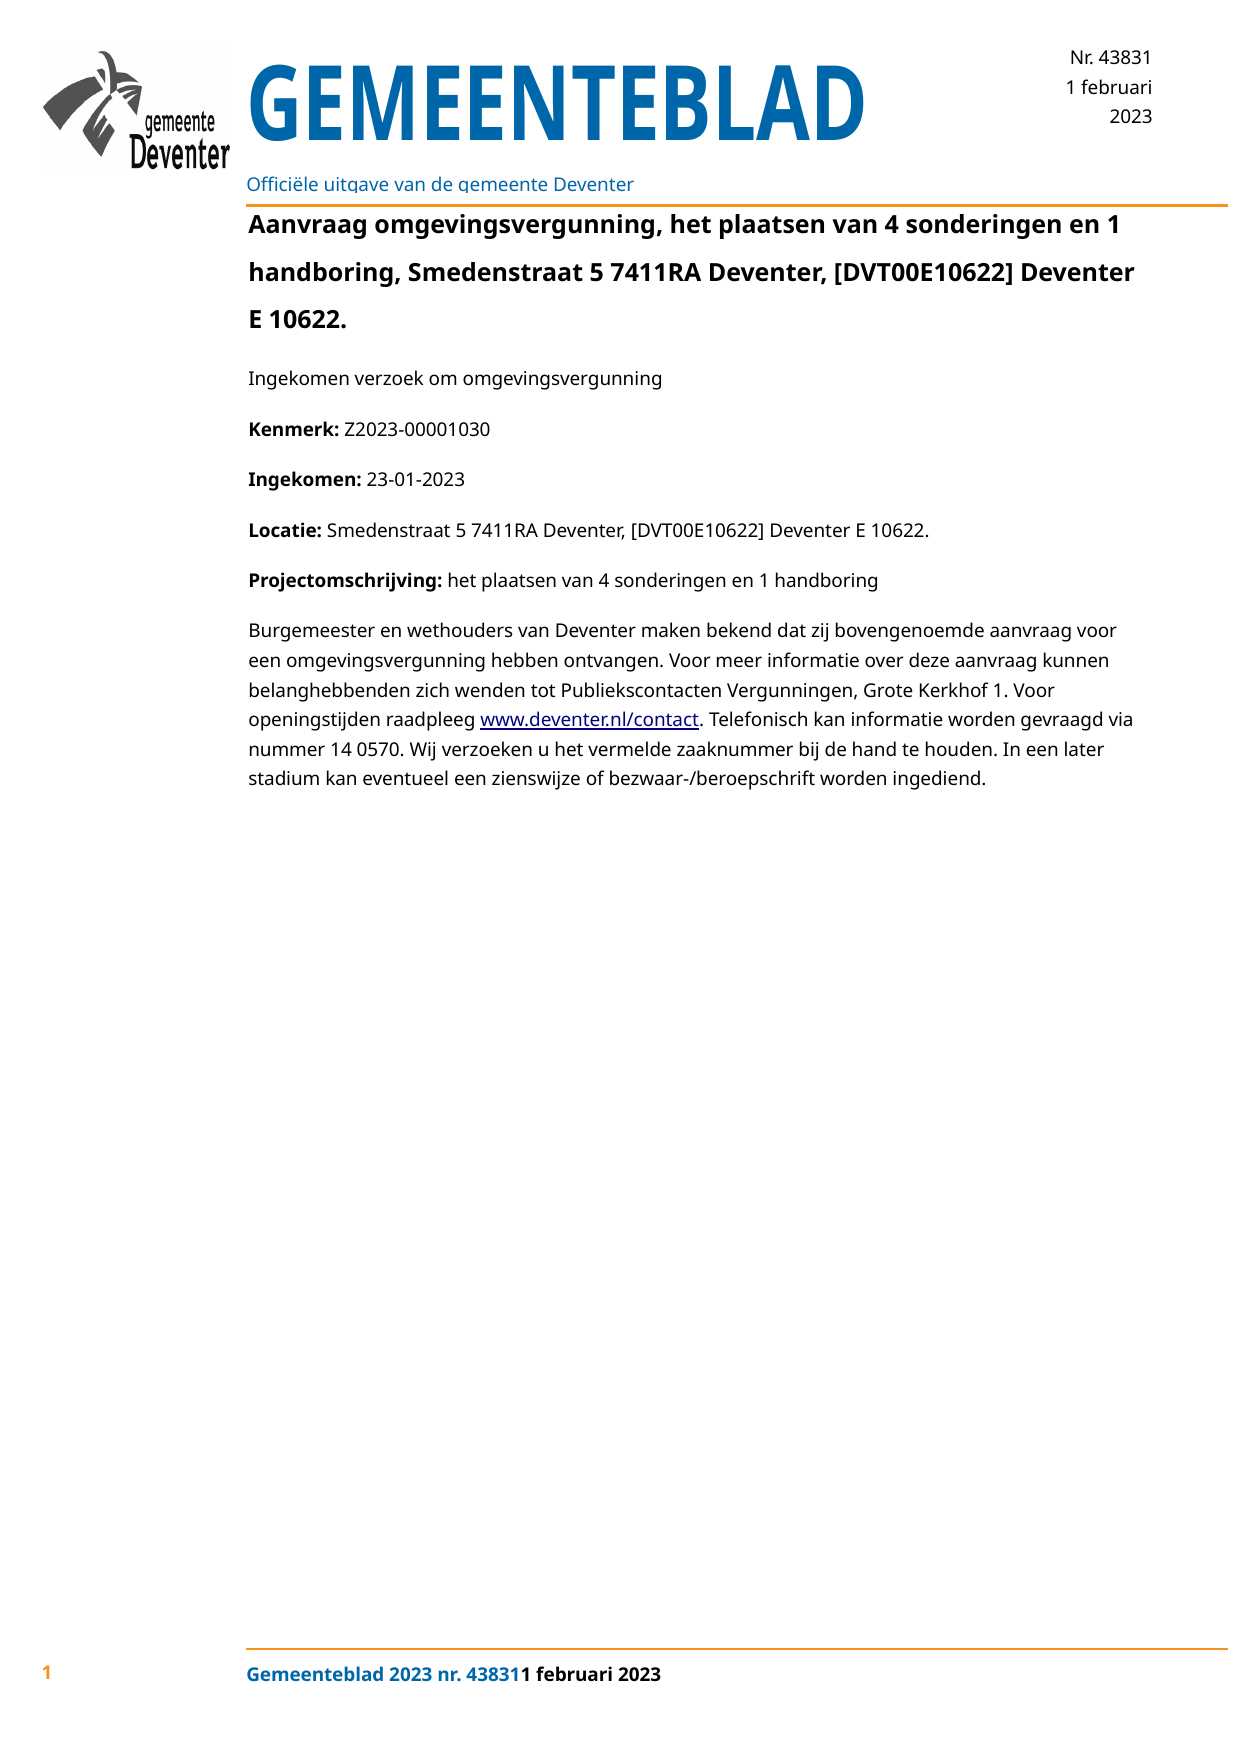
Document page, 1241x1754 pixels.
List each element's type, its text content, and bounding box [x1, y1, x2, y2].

text Ingekomen verzoek om omgevingsvergunning [248, 366, 1152, 391]
text Locatie: Smedenstraat 5 7411RA Deventer, [DVT00E10622] Deventer E 10622. [248, 517, 1152, 542]
text Projectomschrijving: het plaatsen van 4 sonderingen en 1 handboring [248, 567, 1152, 593]
picture [41, 47, 231, 172]
text Kenmerk: Z2023-00001030 [248, 416, 1152, 442]
text Burgemeester en wethouders van Deventer maken bekend dat zij bovengenoemde aanvraag voor een omgevingsvergunning hebben ontvangen. Voor meer informatie over deze aanvraag kunnen belanghebbenden zich wenden tot Publiekscontacten Vergunningen, Grote Kerkhof 1. Voor openingstijden raadpleeg www.deventer.nl/contact. Telefonisch kan informatie worden gevraagd via nummer 14 0570. Wij verzoeken u het vermelde zaaknummer bij de hand te houden. In een later stadium kan eventueel een zienswijze of bezwaar-/beroepschrift worden ingediend. [248, 618, 1152, 791]
text Aanvraag omgevingsvergunning, het plaatsen van 4 sonderingen en 1 handboring, Smedenstraat 5 7411RA Deventer, [DVT00E10622] Deventer E 10622. [248, 207, 1152, 336]
text Ingekomen: 23-01-2023 [248, 466, 1152, 492]
